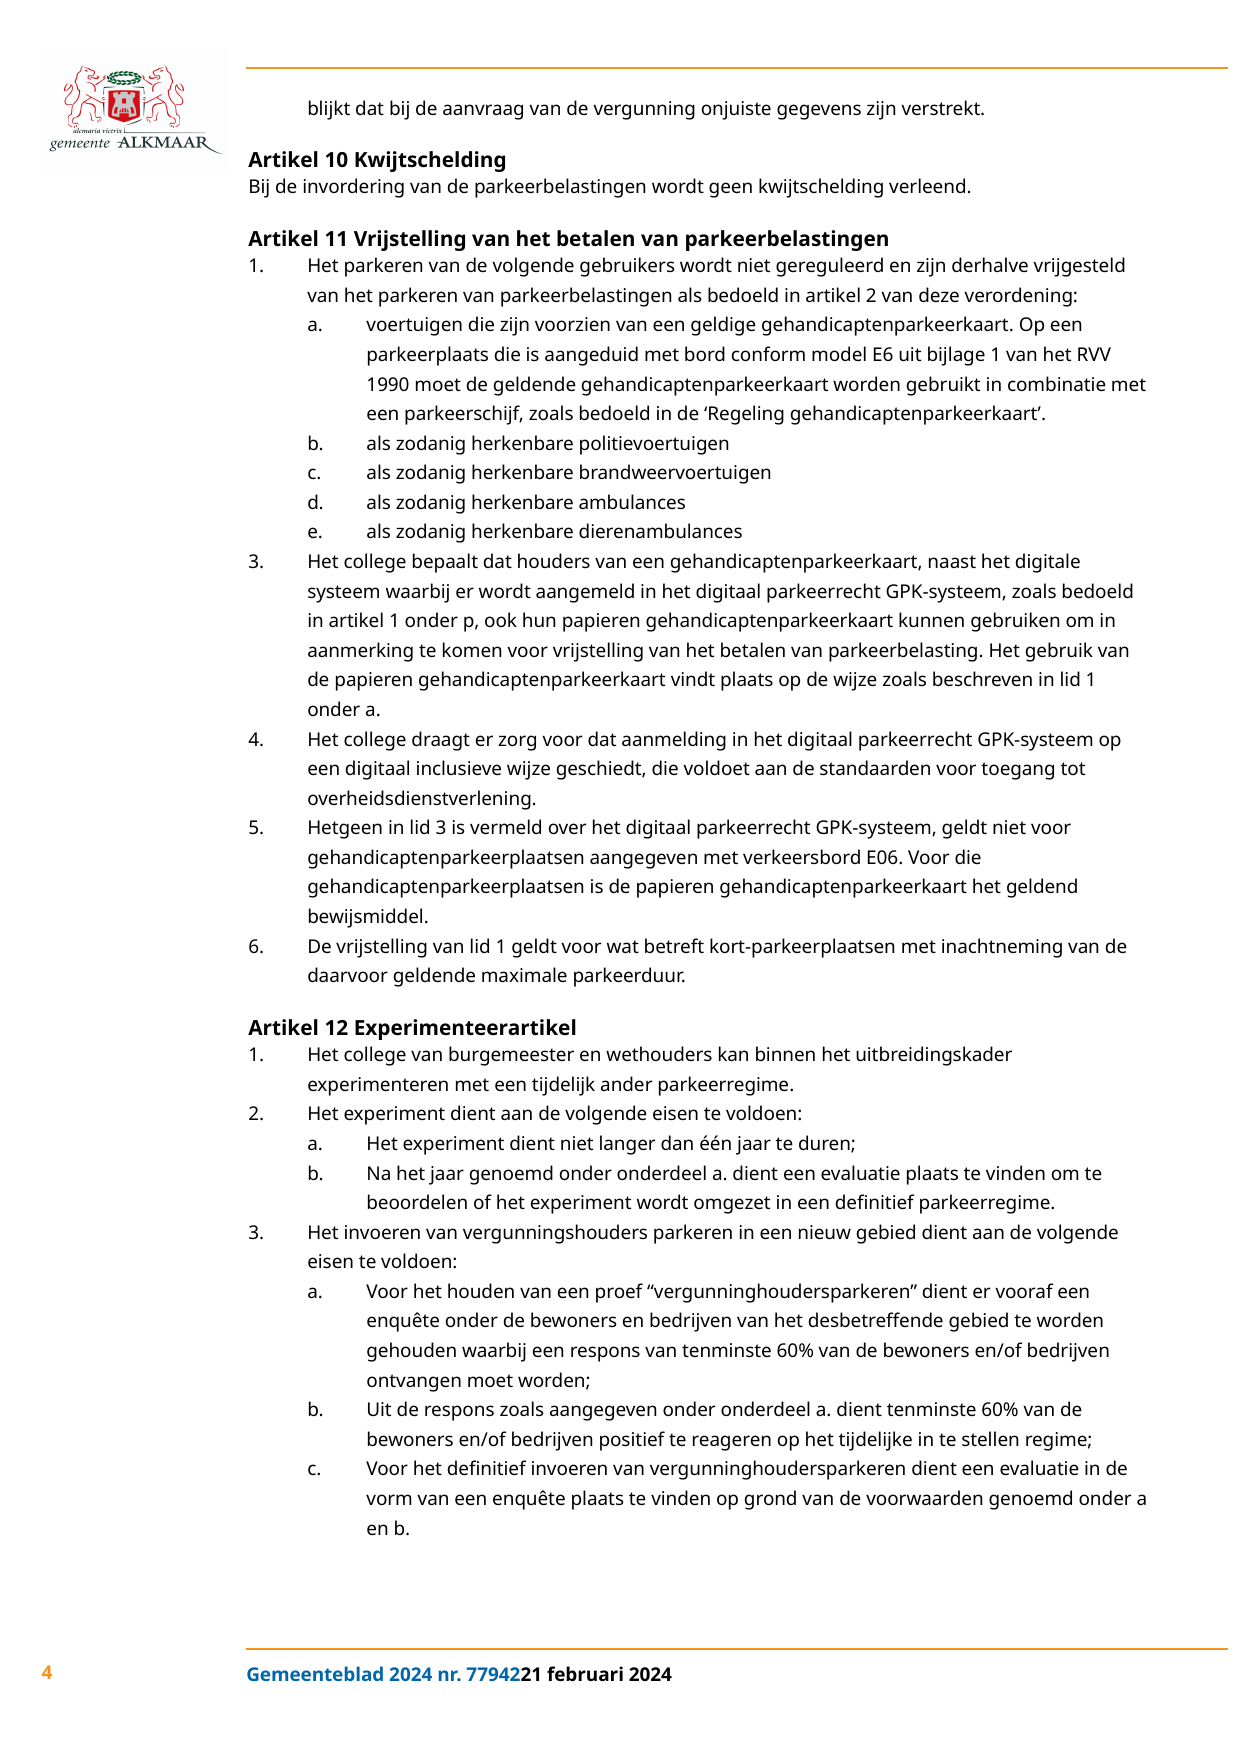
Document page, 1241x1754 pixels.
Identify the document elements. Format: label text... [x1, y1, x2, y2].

list Het invoeren van vergunningshouders parkeren in een nieuw gebied dient aan de volgende eisen te voldoen: [248, 1219, 1152, 1274]
list Het college bepaalt dat houders van een gehandicaptenparkeerkaart, naast het digitale systeem waarbij er wordt aangemeld in het digitaal parkeerrecht GPK-systeem, zoals bedoeld in artikel 1 onder p, ook hun papieren gehandicaptenparkeerkaart kunnen gebruiken om in aanmerking te komen voor vrijstelling van het betalen van parkeerbelasting. Het gebruik van de papieren gehandicaptenparkeerkaart vindt plaats op de wijze zoals beschreven in lid 1 onder a. [248, 548, 1152, 722]
list Het parkeren van de volgende gebruikers wordt niet gereguleerd en zijn derhalve vrijgesteld van het parkeren van parkeerbelastingen als bedoeld in artikel 2 van deze verordening: [248, 252, 1152, 308]
text Artikel 10 Kwijtschelding [248, 145, 1152, 174]
list als zodanig herkenbare politievoertuigen [307, 430, 1152, 456]
list als zodanig herkenbare ambulances [307, 489, 1152, 515]
list als zodanig herkenbare brandweervoertuigen [307, 459, 1152, 485]
list Het experiment dient aan de volgende eisen te voldoen: [248, 1101, 1152, 1126]
list Hetgeen in lid 3 is vermeld over het digitaal parkeerrecht GPK-systeem, geldt niet voor gehandicaptenparkeerplaatsen aangegeven met verkeersbord E06. Voor die gehandicaptenparkeerplaatsen is de papieren gehandicaptenparkeerkaart het geldend bewijsmiddel. [248, 814, 1152, 929]
list Het college draagt er zorg voor dat aanmelding in het digitaal parkeerrecht GPK-systeem op een digitaal inclusieve wijze geschiedt, die voldoet aan de standaarden voor toegang tot overheidsdienstverlening. [248, 726, 1152, 811]
list Het experiment dient niet langer dan één jaar te duren; [307, 1130, 1152, 1156]
list Voor het houden van een proef “vergunninghoudersparkeren” dient er vooraf een enquête onder de bewoners en bedrijven van het desbetreffende gebied te worden gehouden waarbij een respons van tenminste 60% van de bewoners en/of bedrijven ontvangen moet worden; [307, 1278, 1152, 1392]
list Uit de respons zoals aangegeven onder onderdeel a. dient tenminste 60% van de bewoners en/of bedrijven positief te reageren op het tijdelijke in te stellen regime; [307, 1396, 1152, 1452]
text Bij de invordering van de parkeerbelastingen wordt geen kwijtschelding verleend. [248, 174, 1152, 199]
list Na het jaar genoemd onder onderdeel a. dient een evaluatie plaats te vinden om te beoordelen of het experiment wordt omgezet in een definitief parkeerregime. [307, 1160, 1152, 1215]
list als zodanig herkenbare dierenambulances [307, 519, 1152, 544]
list blijkt dat bij de aanvraag van de vergunning onjuiste gegevens zijn verstrekt. [248, 95, 1152, 121]
list Voor het definitief invoeren van vergunninghoudersparkeren dient een evaluatie in de vorm van een enquête plaats te vinden op grond van de voorwaarden genoemd onder a en b. [307, 1456, 1152, 1540]
list De vrijstelling van lid 1 geldt voor wat betreft kort-parkeerplaatsen met inachtneming van de daarvoor geldende maximale parkeerduur. [248, 933, 1152, 988]
list Het college van burgemeester en wethouders kan binnen het uitbreidingskader experimenteren met een tijdelijk ander parkeerregime. [248, 1041, 1152, 1097]
picture [41, 47, 231, 172]
list voertuigen die zijn voorzien van een geldige gehandicaptenparkeerkaart. Op een parkeerplaats die is aangeduid met bord conform model E6 uit bijlage 1 van het RVV 1990 moet de geldende gehandicaptenparkeerkaart worden gebruikt in combinatie met een parkeerschijf, zoals bedoeld in de ‘Regeling gehandicaptenparkeerkaart’. [307, 312, 1152, 426]
text Artikel 12 Experimenteerartikel [248, 1013, 1152, 1041]
text Artikel 11 Vrijstelling van het betalen van parkeerbelastingen [248, 224, 1152, 252]
